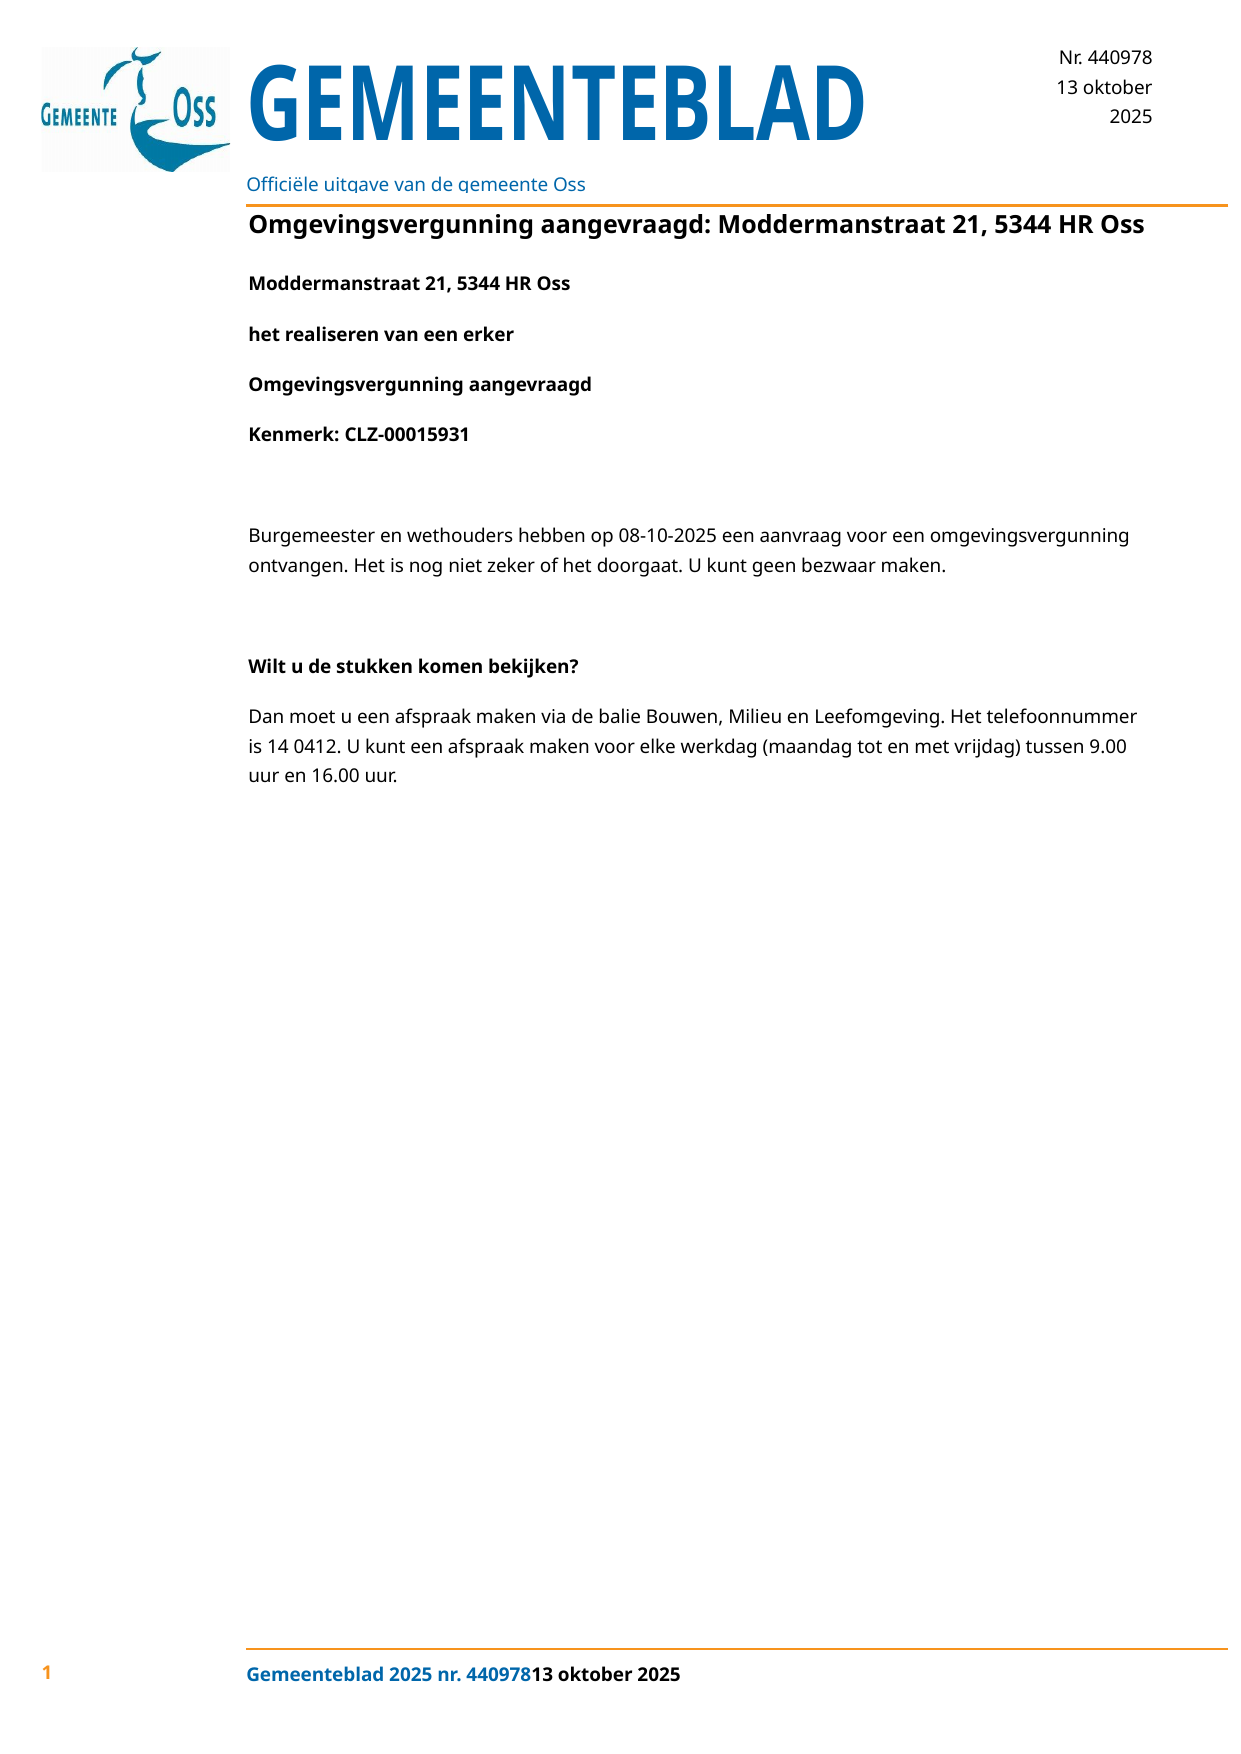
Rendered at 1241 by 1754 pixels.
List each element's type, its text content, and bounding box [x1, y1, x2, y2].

text Kenmerk: CLZ-00015931 [248, 422, 1152, 447]
text Wilt u de stukken komen bekijken? [248, 653, 1152, 678]
text het realiseren van een erker [248, 321, 1152, 346]
text Dan moet u een afspraak maken via de balie Bouwen, Milieu en Leefomgeving. Het telefoonnummer is 14 0412. U kunt een afspraak maken voor elke werkdag (maandag tot en met vrijdag) tussen 9.00 uur en 16.00 uur. [248, 703, 1152, 788]
text Burgemeester en wethouders hebben op 08-10-2025 een aanvraag voor een omgevingsvergunning ontvangen. Het is nog niet zeker of het doorgaat. U kunt geen bezwaar maken. [248, 522, 1152, 578]
text Omgevingsvergunning aangevraagd [248, 371, 1152, 397]
text Omgevingsvergunning aangevraagd: Moddermanstraat 21, 5344 HR Oss [248, 207, 1152, 241]
picture [41, 47, 231, 172]
text Moddermanstraat 21, 5344 HR Oss [248, 270, 1152, 296]
